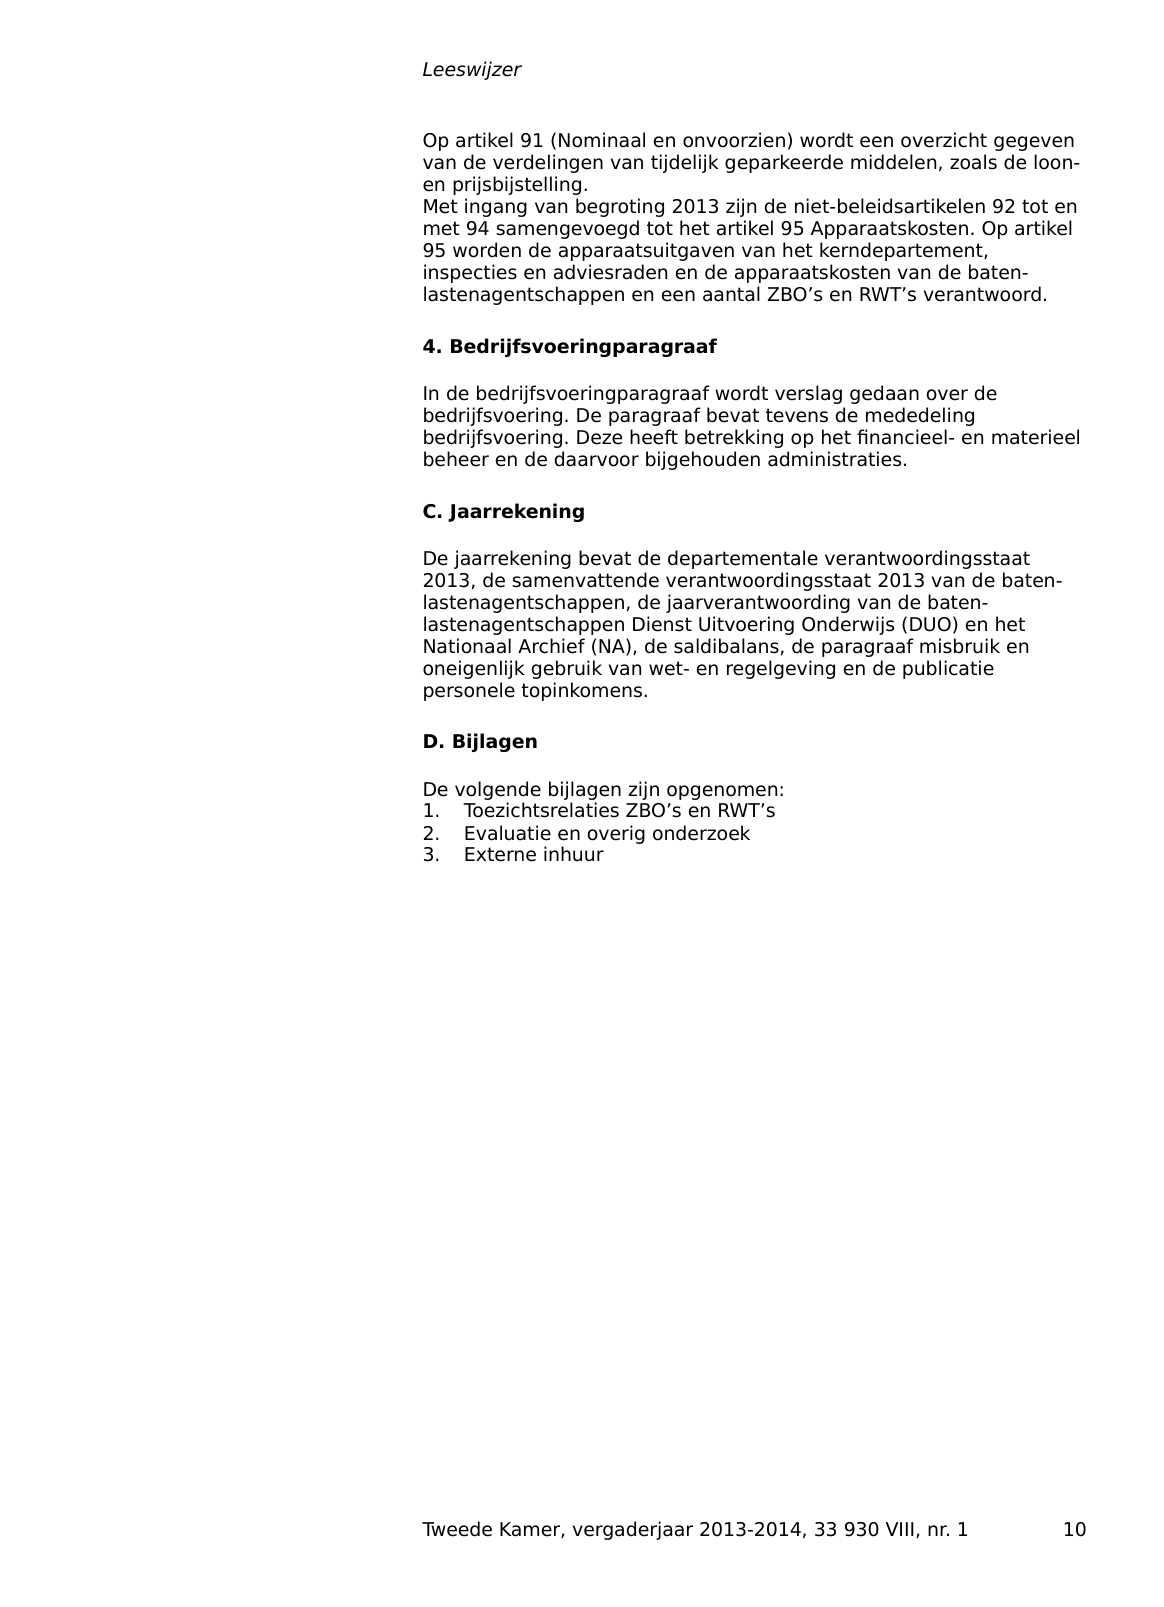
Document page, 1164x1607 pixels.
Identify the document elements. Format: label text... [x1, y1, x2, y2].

subtitle D. Bijlagen [422, 731, 1087, 753]
subtitle C. Jaarrekening [422, 501, 1087, 523]
text 2. Evaluatie en overig onderzoek [422, 822, 1087, 844]
text 3. Externe inhuur [422, 844, 1087, 866]
text In de bedrijfsvoeringparagraaf wordt verslag gedaan over de bedrijfsvoering. De paragraaf bevat tevens de mededeling bedrijfsvoering. Deze heeft betrekking op het financieel- en materieel beheer en de daarvoor bijgehouden administraties. [422, 383, 1087, 471]
subtitle 4. Bedrijfsvoeringparagraaf [422, 336, 1087, 358]
text De jaarrekening bevat de departementale verantwoordingsstaat 2013, de samenvattende verantwoordingsstaat 2013 van de baten-lastenagentschappen, de jaarverantwoording van de baten-lastenagentschappen Dienst Uitvoering Onderwijs (DUO) en het Nationaal Archief (NA), de saldibalans, de paragraaf misbruik en oneigenlijk gebruik van wet- en regelgeving en de publicatie personele topinkomens. [422, 548, 1087, 701]
text 1. Toezichtsrelaties ZBO’s en RWT’s [422, 800, 1087, 822]
text Met ingang van begroting 2013 zijn de niet-beleidsartikelen 92 tot en met 94 samengevoegd tot het artikel 95 Apparaatskosten. Op artikel 95 worden de apparaatsuitgaven van het kerndepartement, inspecties en adviesraden en de apparaatskosten van de baten-lastenagentschappen en een aantal ZBO’s en RWT’s verantwoord. [422, 196, 1087, 306]
text Op artikel 91 (Nominaal en onvoorzien) wordt een overzicht gegeven van de verdelingen van tijdelijk geparkeerde middelen, zoals de loon- en prijsbijstelling. [422, 130, 1087, 196]
text De volgende bijlagen zijn opgenomen: [422, 778, 1087, 800]
